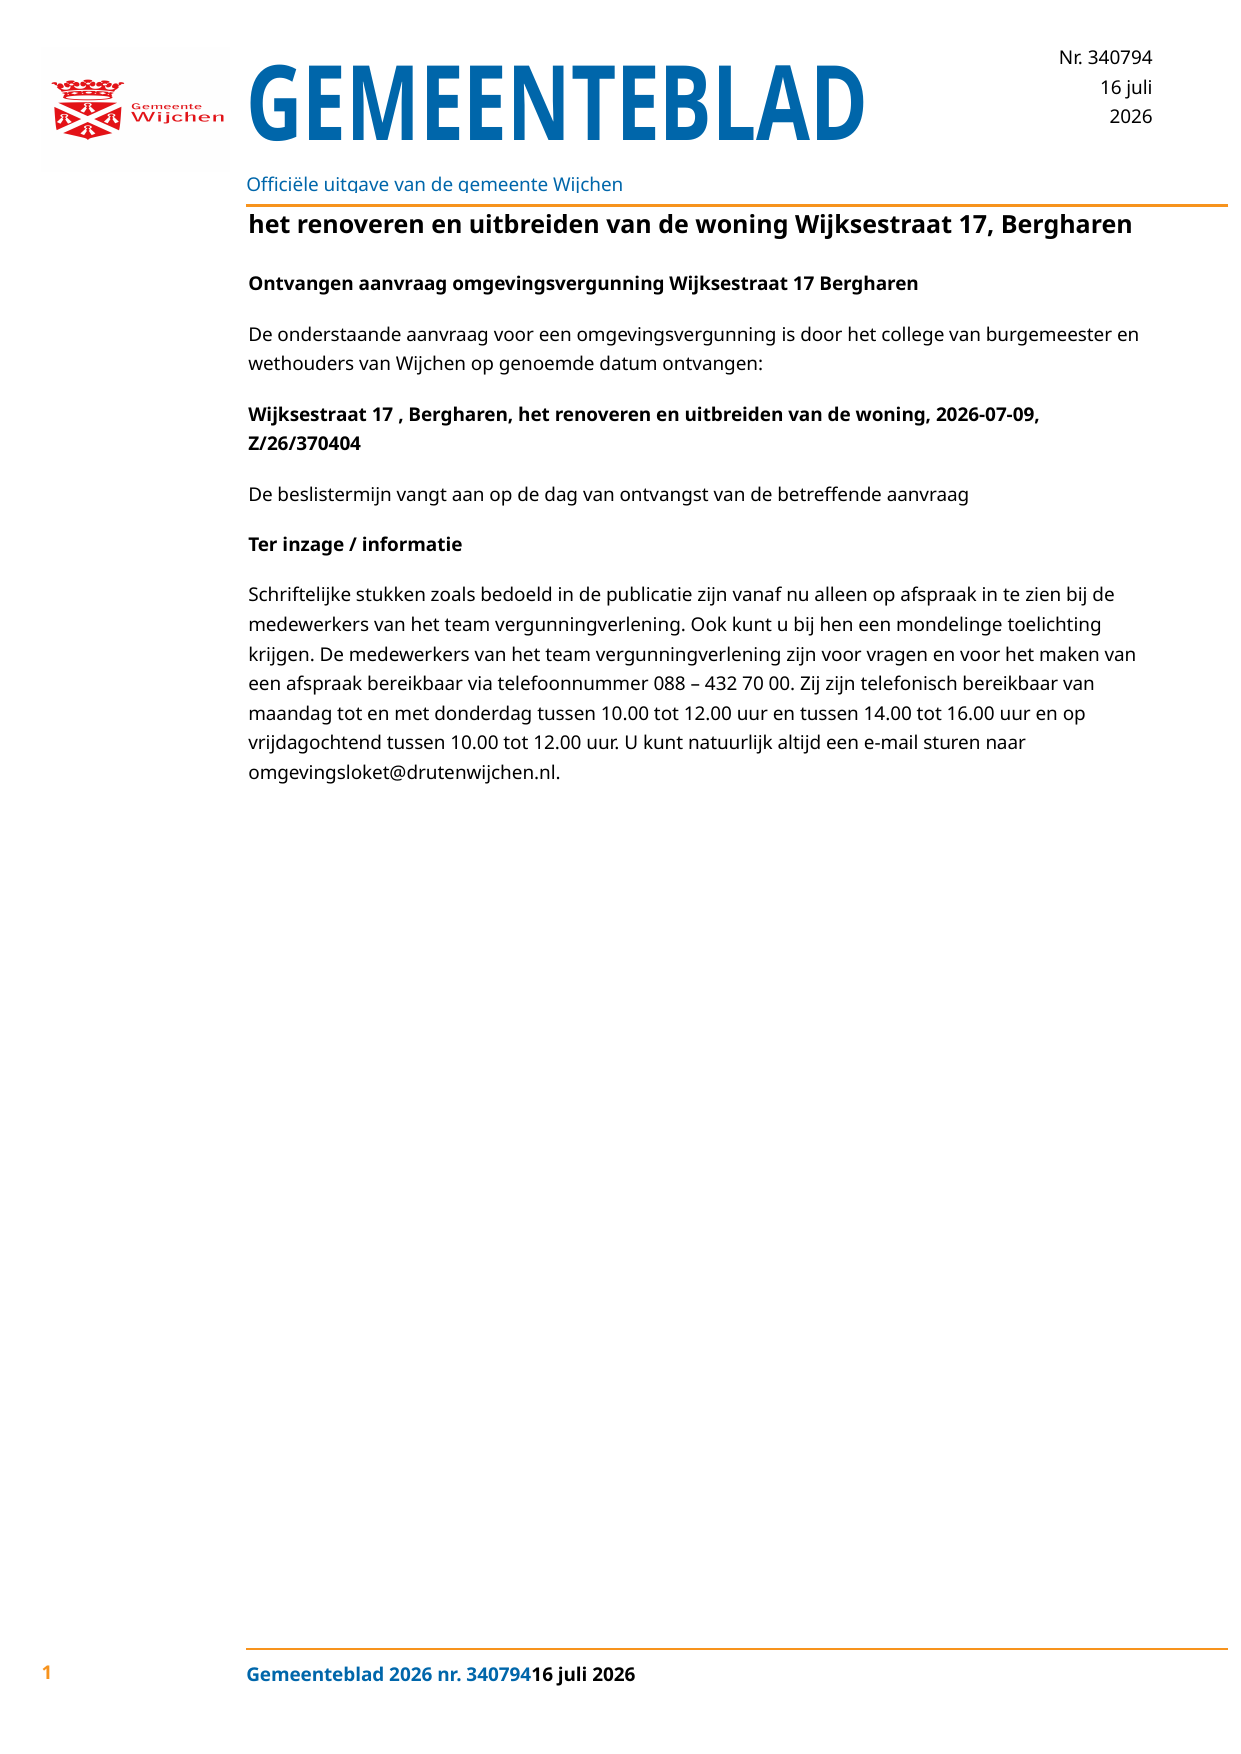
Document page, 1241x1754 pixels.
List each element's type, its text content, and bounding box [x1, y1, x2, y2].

text Wijksestraat 17 , Bergharen, het renoveren en uitbreiden van de woning, 2026-07-09, Z/26/370404 [248, 401, 1152, 456]
picture [41, 47, 231, 172]
text Ter inzage / informatie [248, 531, 1152, 557]
text het renoveren en uitbreiden van de woning Wijksestraat 17, Bergharen [248, 207, 1152, 241]
text Schriftelijke stukken zoals bedoeld in de publicatie zijn vanaf nu alleen op afspraak in te zien bij de medewerkers van het team vergunningverlening. Ook kunt u bij hen een mondelinge toelichting krijgen. De medewerkers van het team vergunningverlening zijn voor vragen en voor het maken van een afspraak bereikbaar via telefoonnummer 088 – 432 70 00. Zij zijn telefonisch bereikbaar van maandag tot en met donderdag tussen 10.00 tot 12.00 uur en tussen 14.00 tot 16.00 uur en op vrijdagochtend tussen 10.00 tot 12.00 uur. U kunt natuurlijk altijd een e-mail sturen naar omgevingsloket@drutenwijchen.nl. [248, 582, 1152, 785]
text De onderstaande aanvraag voor een omgevingsvergunning is door het college van burgemeester en wethouders van Wijchen op genoemde datum ontvangen: [248, 321, 1152, 376]
text De beslistermijn vangt aan op de dag van ontvangst van de betreffende aanvraag [248, 481, 1152, 506]
text Ontvangen aanvraag omgevingsvergunning Wijksestraat 17 Bergharen [248, 270, 1152, 296]
